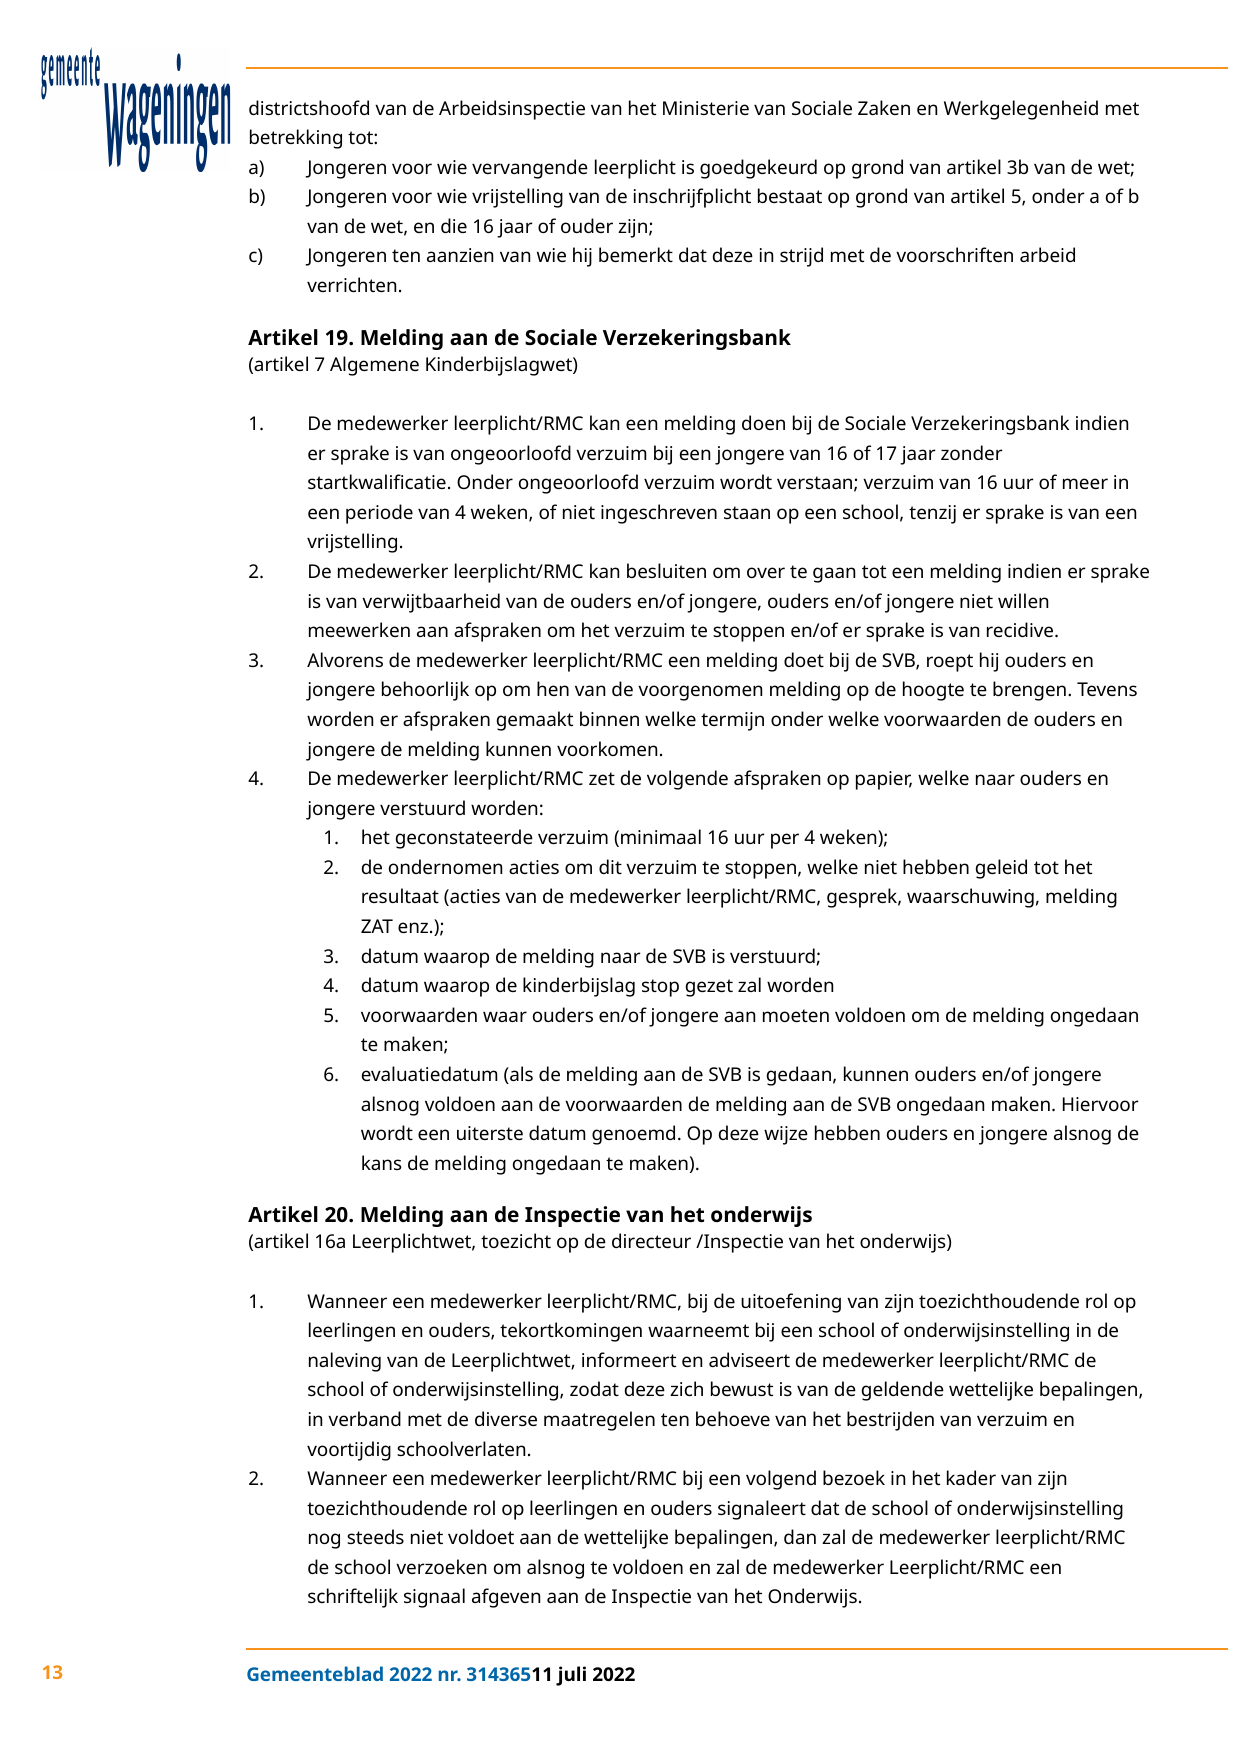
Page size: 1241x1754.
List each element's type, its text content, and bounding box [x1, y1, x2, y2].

list de ondernomen acties om dit verzuim te stoppen, welke niet hebben geleid tot het resultaat (acties van de medewerker leerplicht/RMC, gesprek, waarschuwing, melding ZAT enz.); [323, 854, 1152, 939]
list Wanneer een medewerker leerplicht/RMC bij een volgend bezoek in het kader van zijn toezichthoudende rol op leerlingen en ouders signaleert dat de school of onderwijsinstelling nog steeds niet voldoet aan de wettelijke bepalingen, dan zal de medewerker leerplicht/RMC de school verzoeken om alsnog te voldoen en zal de medewerker Leerplicht/RMC een schriftelijk signaal afgeven aan de Inspectie van het Onderwijs. [248, 1465, 1152, 1609]
list datum waarop de kinderbijslag stop gezet zal worden [323, 972, 1152, 998]
list Alvorens de medewerker leerplicht/RMC een melding doet bij de SVB, roept hij ouders en jongere behoorlijk op om hen van de voorgenomen melding op de hoogte te brengen. Tevens worden er afspraken gemaakt binnen welke termijn onder welke voorwaarden de ouders en jongere de melding kunnen voorkomen. [248, 647, 1152, 761]
text Artikel 20. Melding aan de Inspectie van het onderwijs [248, 1200, 1152, 1229]
list voorwaarden waar ouders en/of jongere aan moeten voldoen om de melding ongedaan te maken; [323, 1002, 1152, 1057]
list Wanneer een medewerker leerplicht/RMC, bij de uitoefening van zijn toezichthoudende rol op leerlingen en ouders, tekortkomingen waarneemt bij een school of onderwijsinstelling in de naleving van de Leerplichtwet, informeert en adviseert de medewerker leerplicht/RMC de school of onderwijsinstelling, zodat deze zich bewust is van de geldende wettelijke bepalingen, in verband met de diverse maatregelen ten behoeve van het bestrijden van verzuim en voortijdig schoolverlaten. [248, 1288, 1152, 1462]
list Jongeren voor wie vervangende leerplicht is goedgekeurd op grond van artikel 3b van de wet; [248, 154, 1152, 180]
list De medewerker leerplicht/RMC kan een melding doen bij de Sociale Verzekeringsbank indien er sprake is van ongeoorloofd verzuim bij een jongere van 16 of 17 jaar zonder startkwalificatie. Onder ongeoorloofd verzuim wordt verstaan; verzuim van 16 uur of meer in een periode van 4 weken, of niet ingeschreven staan op een school, tenzij er sprake is van een vrijstelling. [248, 410, 1152, 554]
text (artikel 16a Leerplichtwet, toezicht op de directeur /Inspectie van het onderwijs) [248, 1229, 1152, 1254]
list het geconstateerde verzuim (minimaal 16 uur per 4 weken); [323, 824, 1152, 850]
list evaluatiedatum (als de melding aan de SVB is gedaan, kunnen ouders en/of jongere alsnog voldoen aan de voorwaarden de melding aan de SVB ongedaan maken. Hiervoor wordt een uiterste datum genoemd. Op deze wijze hebben ouders en jongere alsnog de kans de melding ongedaan te maken). [323, 1061, 1152, 1176]
text Artikel 19. Melding aan de Sociale Verzekeringsbank [248, 323, 1152, 351]
text districtshoofd van de Arbeidsinspectie van het Ministerie van Sociale Zaken en Werkgelegenheid met betrekking tot: [248, 95, 1152, 150]
list datum waarop de melding naar de SVB is verstuurd; [323, 943, 1152, 968]
picture [41, 47, 231, 172]
list De medewerker leerplicht/RMC kan besluiten om over te gaan tot een melding indien er sprake is van verwijtbaarheid van de ouders en/of jongere, ouders en/of jongere niet willen meewerken aan afspraken om het verzuim te stoppen en/of er sprake is van recidive. [248, 558, 1152, 643]
text (artikel 7 Algemene Kinderbijslagwet) [248, 351, 1152, 377]
list De medewerker leerplicht/RMC zet de volgende afspraken op papier, welke naar ouders en jongere verstuurd worden: [248, 765, 1152, 821]
list Jongeren voor wie vrijstelling van de inschrijfplicht bestaat op grond van artikel 5, onder a of b van de wet, en die 16 jaar of ouder zijn; [248, 183, 1152, 239]
list Jongeren ten aanzien van wie hij bemerkt dat deze in strijd met de voorschriften arbeid verrichten. [248, 243, 1152, 298]
